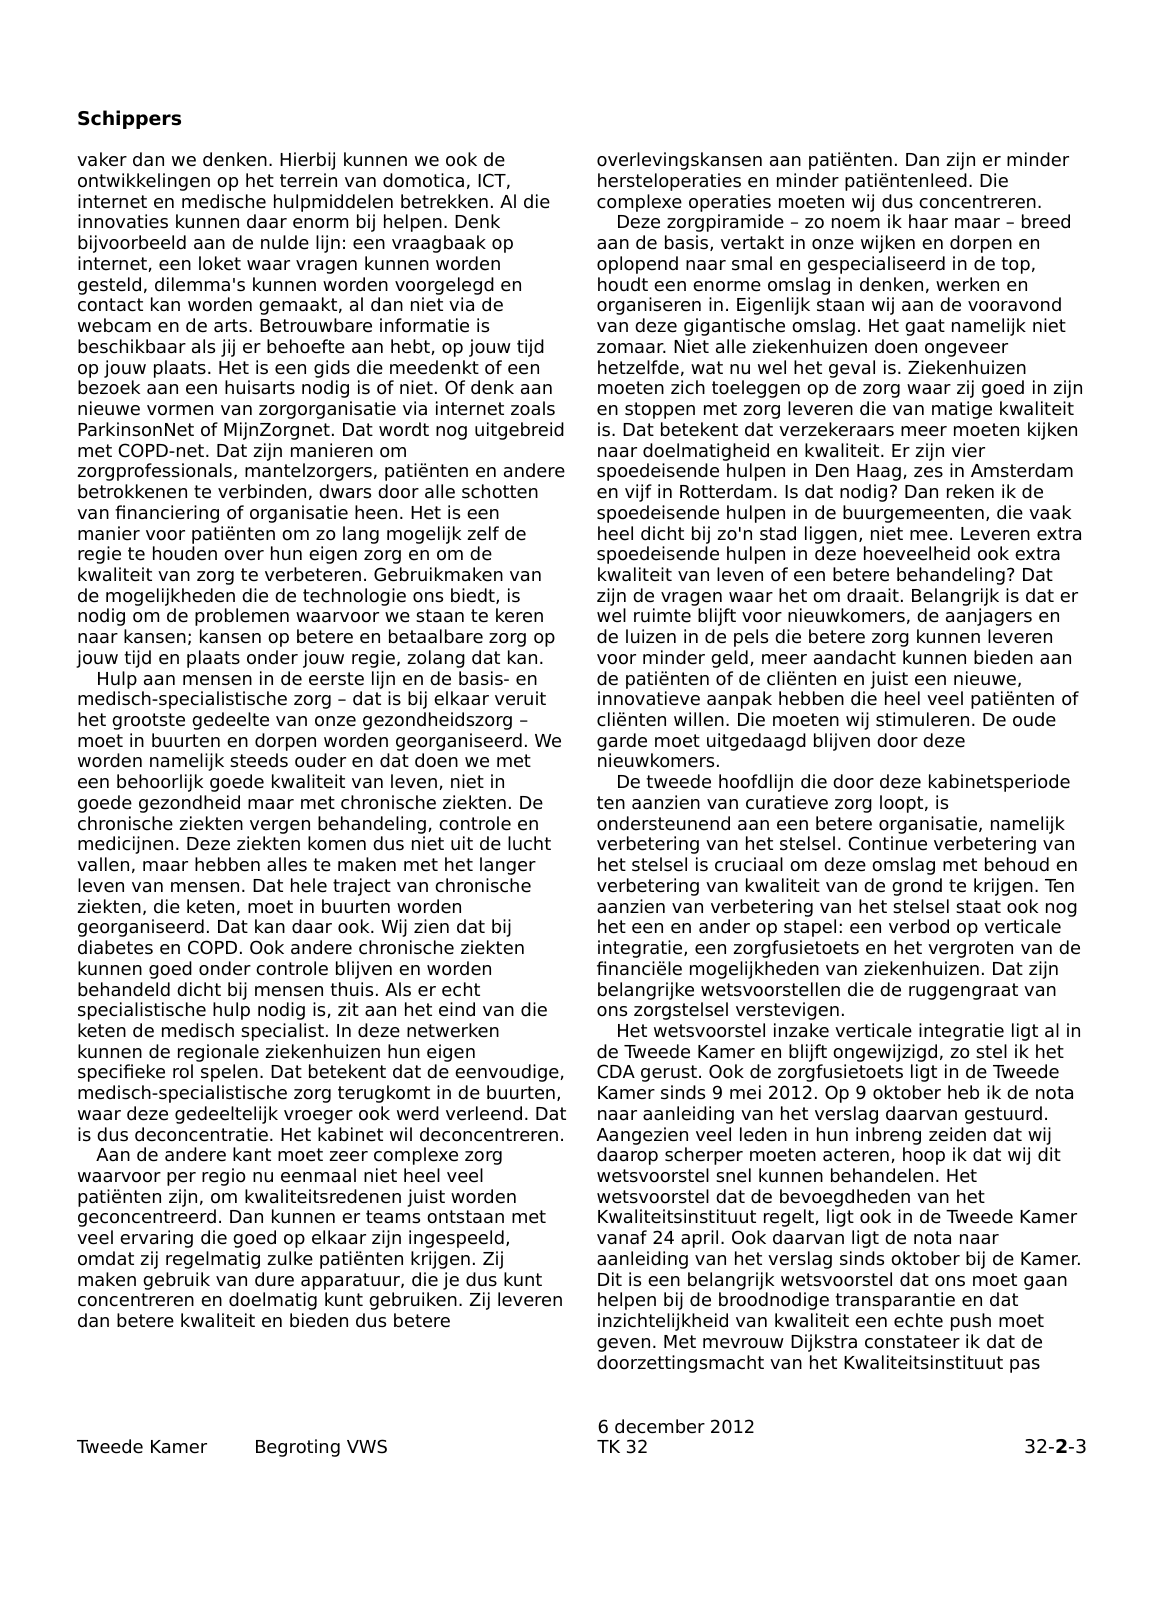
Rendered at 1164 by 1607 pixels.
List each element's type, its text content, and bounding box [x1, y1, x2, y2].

text Aan de andere kant moet zeer complexe zorg waarvoor per regio nu eenmaal niet heel veel patiënten zijn, om kwaliteitsredenen juist worden geconcentreerd. Dan kunnen er teams ontstaan met veel ervaring die goed op elkaar zijn ingespeeld, omdat zij regelmatig zulke patiënten krijgen. Zij maken gebruik van dure apparatuur, die je dus kunt concentreren en doelmatig kunt gebruiken. Zij leveren dan betere kwaliteit en bieden dus betere [77, 1145, 567, 1332]
text De tweede hoofdlijn die door deze kabinetsperiode ten aanzien van curatieve zorg loopt, is ondersteunend aan een betere organisatie, namelijk verbetering van het stelsel. Continue verbetering van het stelsel is cruciaal om deze omslag met behoud en verbetering van kwaliteit van de grond te krijgen. Ten aanzien van verbetering van het stelsel staat ook nog het een en ander op stapel: een verbod op verticale integratie, een zorgfusietoets en het vergroten van de financiële mogelijkheden van ziekenhuizen. Dat zijn belangrijke wetsvoorstellen die de ruggengraat van ons zorgstelsel verstevigen. [596, 772, 1087, 1021]
text Deze zorgpiramide – zo noem ik haar maar – breed aan de basis, vertakt in onze wijken en dorpen en oplopend naar smal en gespecialiseerd in de top, houdt een enorme omslag in denken, werken en organiseren in. Eigenlijk staan wij aan de vooravond van deze gigantische omslag. Het gaat namelijk niet zomaar. Niet alle ziekenhuizen doen ongeveer hetzelfde, wat nu wel het geval is. Ziekenhuizen moeten zich toeleggen op de zorg waar zij goed in zijn en stoppen met zorg leveren die van matige kwaliteit is. Dat betekent dat verzekeraars meer moeten kijken naar doelmatigheid en kwaliteit. Er zijn vier spoedeisende hulpen in Den Haag, zes in Amsterdam en vijf in Rotterdam. Is dat nodig? Dan reken ik de spoedeisende hulpen in de buurgemeenten, die vaak heel dicht bij zo'n stad liggen, niet mee. Leveren extra spoedeisende hulpen in deze hoeveelheid ook extra kwaliteit van leven of een betere behandeling? Dat zijn de vragen waar het om draait. Belangrijk is dat er wel ruimte blijft voor nieuwkomers, de aanjagers en de luizen in de pels die betere zorg kunnen leveren voor minder geld, meer aandacht kunnen bieden aan de patiënten of de cliënten en juist een nieuwe, innovatieve aanpak hebben die heel veel patiënten of cliënten willen. Die moeten wij stimuleren. De oude garde moet uitgedaagd blijven door deze nieuwkomers. [596, 212, 1087, 772]
text overlevingskansen aan patiënten. Dan zijn er minder hersteloperaties en minder patiëntenleed. Die complexe operaties moeten wij dus concentreren. [596, 150, 1087, 212]
text vaker dan we denken. Hierbij kunnen we ook de ontwikkelingen op het terrein van domotica, ICT, internet en medische hulpmiddelen betrekken. Al die innovaties kunnen daar enorm bij helpen. Denk bijvoorbeeld aan de nulde lijn: een vraagbaak op internet, een loket waar vragen kunnen worden gesteld, dilemma's kunnen worden voorgelegd en contact kan worden gemaakt, al dan niet via de webcam en de arts. Betrouwbare informatie is beschikbaar als jij er behoefte aan hebt, op jouw tijd op jouw plaats. Het is een gids die meedenkt of een bezoek aan een huisarts nodig is of niet. Of denk aan nieuwe vormen van zorgorganisatie via internet zoals ParkinsonNet of MijnZorgnet. Dat wordt nog uitgebreid met COPD-net. Dat zijn manieren om zorgprofessionals, mantelzorgers, patiënten en andere betrokkenen te verbinden, dwars door alle schotten van financiering of organisatie heen. Het is een manier voor patiënten om zo lang mogelijk zelf de regie te houden over hun eigen zorg en om de kwaliteit van zorg te verbeteren. Gebruikmaken van de mogelijkheden die de technologie ons biedt, is nodig om de problemen waarvoor we staan te keren naar kansen; kansen op betere en betaalbare zorg op jouw tijd en plaats onder jouw regie, zolang dat kan. [77, 150, 567, 668]
text Het wetsvoorstel inzake verticale integratie ligt al in de Tweede Kamer en blijft ongewijzigd, zo stel ik het CDA gerust. Ook de zorgfusietoets ligt in de Tweede Kamer sinds 9 mei 2012. Op 9 oktober heb ik de nota naar aanleiding van het verslag daarvan gestuurd. Aangezien veel leden in hun inbreng zeiden dat wij daarop scherper moeten acteren, hoop ik dat wij dit wetsvoorstel snel kunnen behandelen. Het wetsvoorstel dat de bevoegdheden van het Kwaliteitsinstituut regelt, ligt ook in de Tweede Kamer vanaf 24 april. Ook daarvan ligt de nota naar aanleiding van het verslag sinds oktober bij de Kamer. Dit is een belangrijk wetsvoorstel dat ons moet gaan helpen bij de broodnodige transparantie en dat inzichtelijkheid van kwaliteit een echte push moet geven. Met mevrouw Dijkstra constateer ik dat de doorzettingsmacht van het Kwaliteitsinstituut pas [596, 1021, 1087, 1373]
text Hulp aan mensen in de eerste lijn en de basis- en medisch-specialistische zorg – dat is bij elkaar veruit het grootste gedeelte van onze gezondheidszorg – moet in buurten en dorpen worden georganiseerd. We worden namelijk steeds ouder en dat doen we met een behoorlijk goede kwaliteit van leven, niet in goede gezondheid maar met chronische ziekten. De chronische ziekten vergen behandeling, controle en medicijnen. Deze ziekten komen dus niet uit de lucht vallen, maar hebben alles te maken met het langer leven van mensen. Dat hele traject van chronische ziekten, die keten, moet in buurten worden georganiseerd. Dat kan daar ook. Wij zien dat bij diabetes en COPD. Ook andere chronische ziekten kunnen goed onder controle blijven en worden behandeld dicht bij mensen thuis. Als er echt specialistische hulp nodig is, zit aan het eind van die keten de medisch specialist. In deze netwerken kunnen de regionale ziekenhuizen hun eigen specifieke rol spelen. Dat betekent dat de eenvoudige, medisch-specialistische zorg terugkomt in de buurten, waar deze gedeeltelijk vroeger ook werd verleend. Dat is dus deconcentratie. Het kabinet wil deconcentreren. [77, 668, 567, 1145]
